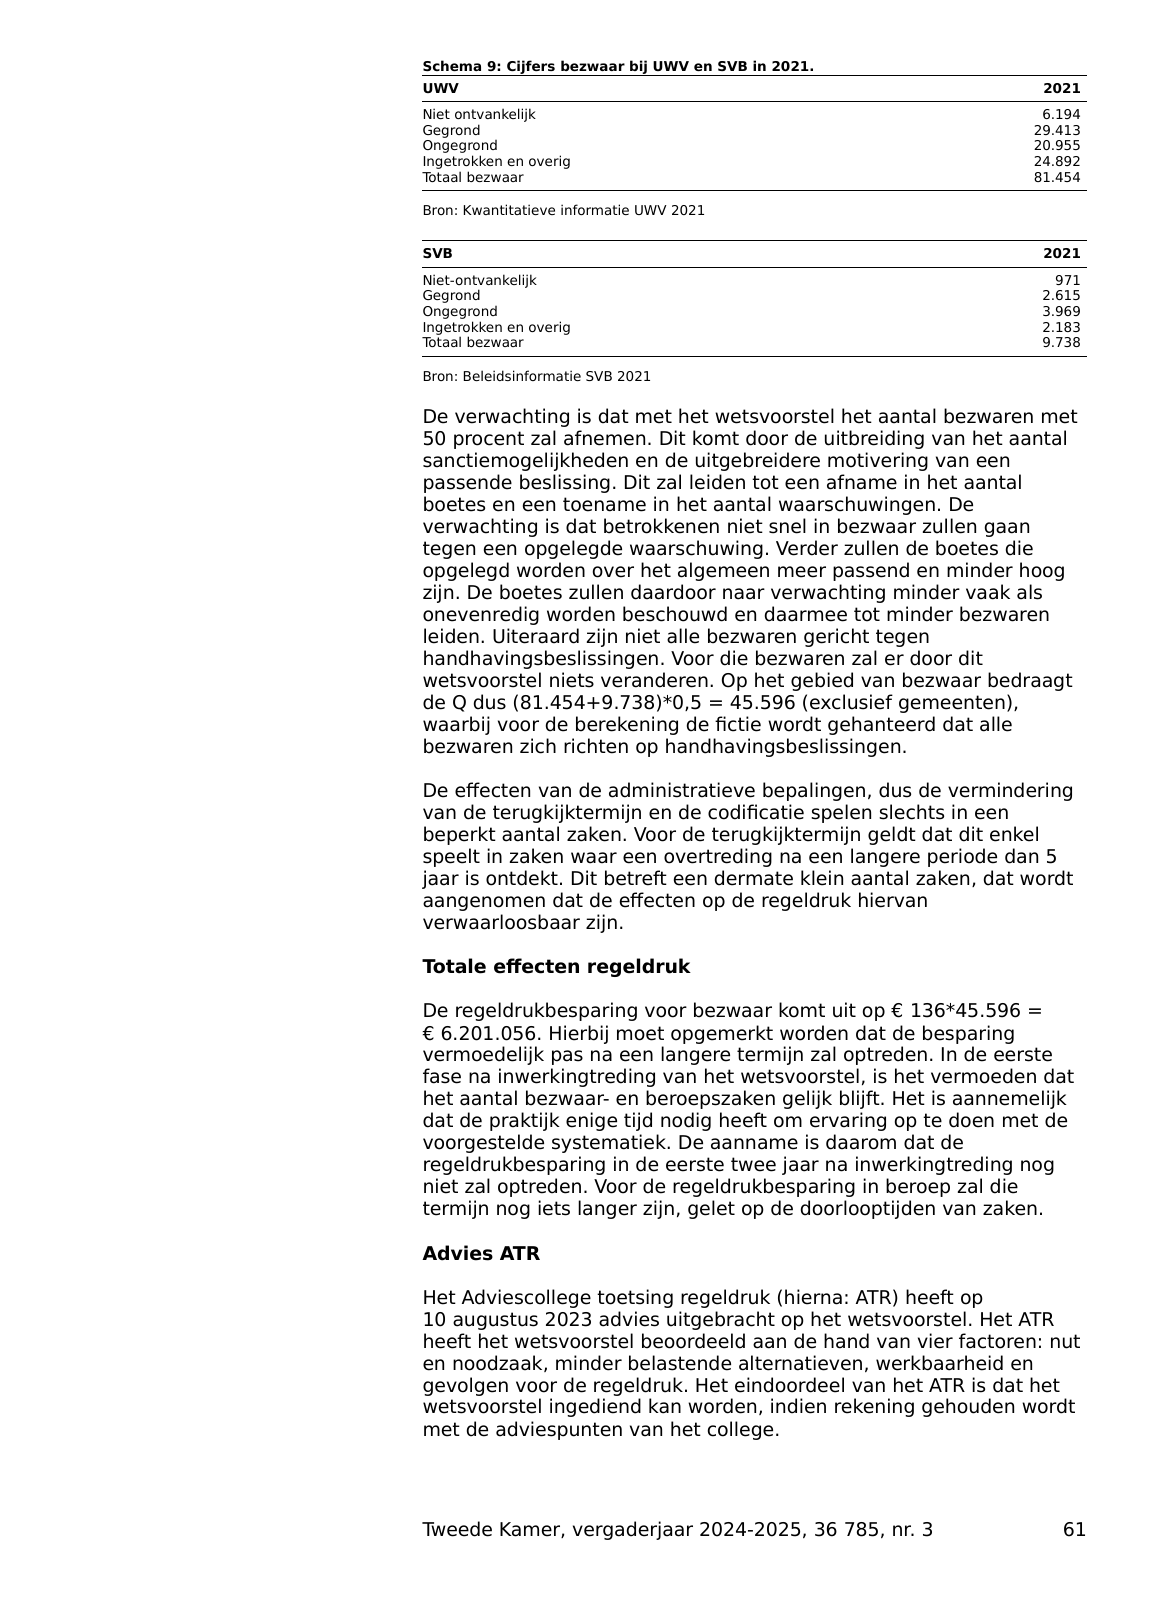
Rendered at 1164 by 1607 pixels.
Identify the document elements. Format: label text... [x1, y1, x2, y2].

table_cell 971 [998, 268, 1087, 288]
text De regeldrukbesparing voor bezwaar komt uit op € 136*45.596 = € 6.201.056. Hierbij moet opgemerkt worden dat de besparing vermoedelijk pas na een langere termijn zal optreden. In de eerste fase na inwerkingtreding van het wetsvoorstel, is het vermoeden dat het aantal bezwaar- en beroepszaken gelijk blijft. Het is aannemelijk dat de praktijk enige tijd nodig heeft om ervaring op te doen met de voorgestelde systematiek. De aanname is daarom dat de regeldrukbesparing in de eerste twee jaar na inwerkingtreding nog niet zal optreden. Voor de regeldrukbesparing in beroep zal die termijn nog iets langer zijn, gelet op de doorlooptijden van zaken. [422, 1000, 1087, 1220]
table_cell 2021 [998, 76, 1087, 101]
table_cell Totaal bezwaar [422, 170, 998, 190]
table_cell 81.454 [998, 170, 1087, 190]
subtitle Totale effecten regeldruk [422, 956, 1087, 978]
table_cell 2.183 [998, 320, 1087, 335]
table_cell Totaal bezwaar [422, 335, 998, 356]
table_cell 2.615 [998, 288, 1087, 304]
table_cell Bron: Kwantitatieve informatie UWV 2021 [422, 191, 1087, 218]
table_cell Gegrond [422, 288, 998, 304]
text Het Adviescollege toetsing regeldruk (hierna: ATR) heeft op 10 augustus 2023 advies uitgebracht op het wetsvoorstel. Het ATR heeft het wetsvoorstel beoordeeld aan de hand van vier factoren: nut en noodzaak, minder belastende alternatieven, werkbaarheid en gevolgen voor de regeldruk. Het eindoordeel van het ATR is dat het wetsvoorstel ingediend kan worden, indien rekening gehouden wordt met de adviespunten van het college. [422, 1287, 1087, 1440]
table_cell Ingetrokken en overig [422, 320, 998, 335]
table_cell 20.955 [998, 138, 1087, 154]
table_cell 3.969 [998, 304, 1087, 319]
table_cell 9.738 [998, 335, 1087, 356]
table_header SVB [422, 241, 998, 267]
table_cell 29.413 [998, 123, 1087, 138]
table_cell 6.194 [998, 102, 1087, 122]
table_cell Niet-ontvankelijk [422, 268, 998, 288]
table_cell Ongegrond [422, 138, 998, 154]
table_cell Niet ontvankelijk [422, 102, 998, 122]
text De effecten van de administratieve bepalingen, dus de vermindering van de terugkijktermijn en de codificatie spelen slechts in een beperkt aantal zaken. Voor de terugkijktermijn geldt dat dit enkel speelt in zaken waar een overtreding na een langere periode dan 5 jaar is ontdekt. Dit betreft een dermate klein aantal zaken, dat wordt aangenomen dat de effecten op de regeldruk hiervan verwaarloosbaar zijn. [422, 780, 1087, 934]
table_cell 24.892 [998, 154, 1087, 169]
table_cell Bron: Beleidsinformatie SVB 2021 [422, 357, 1087, 384]
table_cell Ongegrond [422, 304, 998, 319]
subtitle Advies ATR [422, 1242, 1087, 1264]
table_cell Gegrond [422, 123, 998, 138]
table_cell Ingetrokken en overig [422, 154, 998, 169]
table_header 2021 [998, 241, 1087, 267]
table_header Schema 9: Cijfers bezwaar bij UWV en SVB in 2021. [422, 59, 1087, 75]
text De verwachting is dat met het wetsvoorstel het aantal bezwaren met 50 procent zal afnemen. Dit komt door de uitbreiding van het aantal sanctiemogelijkheden en de uitgebreidere motivering van een passende beslissing. Dit zal leiden tot een afname in het aantal boetes en een toename in het aantal waarschuwingen. De verwachting is dat betrokkenen niet snel in bezwaar zullen gaan tegen een opgelegde waarschuwing. Verder zullen de boetes die opgelegd worden over het algemeen meer passend en minder hoog zijn. De boetes zullen daardoor naar verwachting minder vaak als onevenredig worden beschouwd en daarmee tot minder bezwaren leiden. Uiteraard zijn niet alle bezwaren gericht tegen handhavingsbeslissingen. Voor die bezwaren zal er door dit wetsvoorstel niets veranderen. Op het gebied van bezwaar bedraagt de Q dus (81.454+9.738)*0,5 = 45.596 (exclusief gemeenten), waarbij voor de berekening de fictie wordt gehanteerd dat alle bezwaren zich richten op handhavingsbeslissingen. [422, 406, 1087, 758]
table_cell UWV [422, 76, 998, 101]
